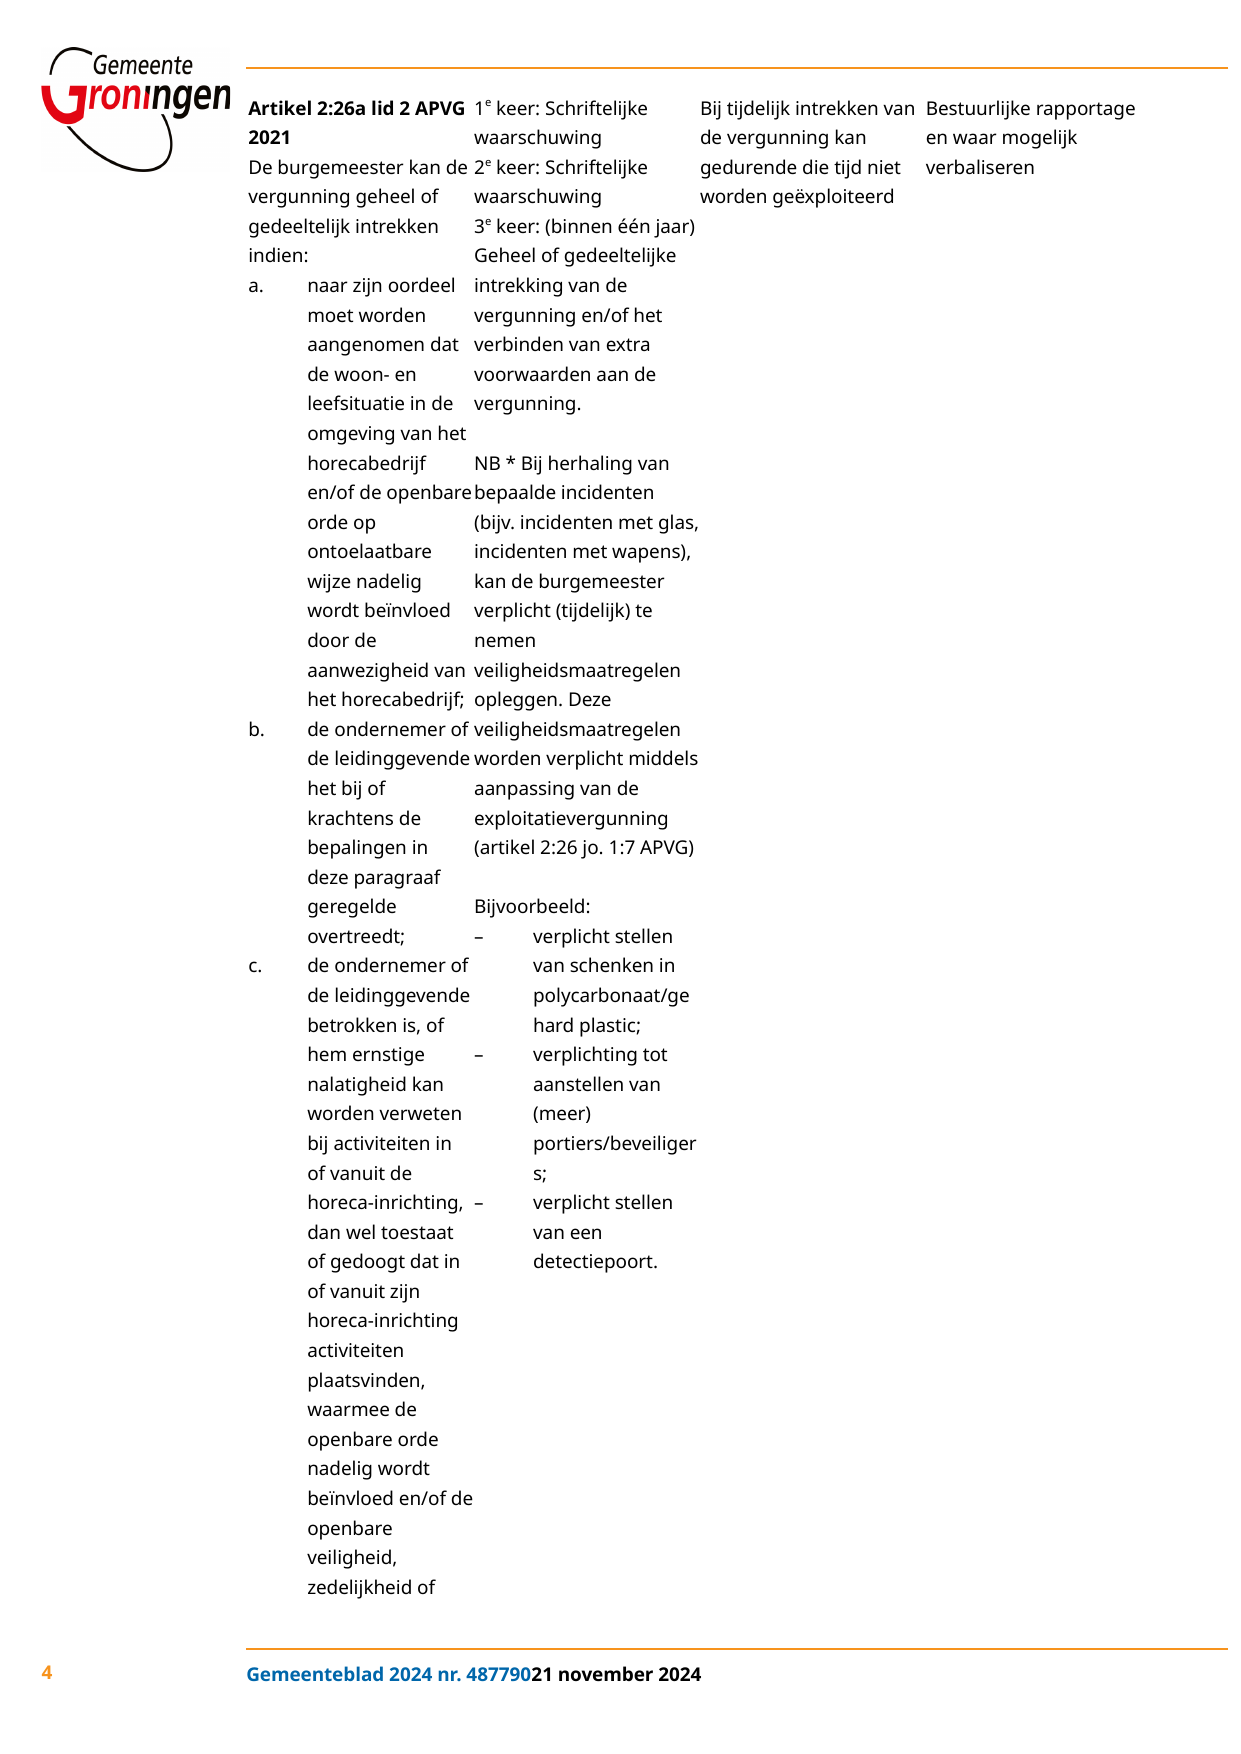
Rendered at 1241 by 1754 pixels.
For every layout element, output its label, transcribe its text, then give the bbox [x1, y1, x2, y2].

picture [41, 47, 231, 172]
table_cell Bij tijdelijk intrekken van de vergunning kan gedurende die tijd niet worden geëxploiteerd [700, 95, 926, 1600]
table_cell Bestuurlijke rapportage en waar mogelijk verbaliseren [926, 95, 1152, 1600]
table_cell 1e keer: Schriftelijke waarschuwing 2e keer: Schriftelijke waarschuwing 3e keer: (binnen één jaar) Geheel of gedeeltelijke intrekking van de vergunning en/of het verbinden van extra voorwaarden aan de vergunning. NB * Bij herhaling van bepaalde incidenten (bijv. incidenten met glas, incidenten met wapens), kan de burgemeester verplicht (tijdelijk) te nemen veiligheidsmaatregelen opleggen. Deze veiligheidsmaatregelen worden verplicht middels aanpassing van de exploitatievergunning (artikel 2:26 jo. 1:7 APVG) Bijvoorbeeld: verplicht stellen van schenken in polycarbonaat/gehard plastic; verplichting tot aanstellen van (meer) portiers/beveiligers; verplicht stellen van een detectiepoort. [474, 95, 700, 1600]
table_cell Artikel 2:26a lid 2 APVG 2021 De burgemeester kan de vergunning geheel of gedeeltelijk intrekken indien: naar zijn oordeel moet worden aangenomen dat de woon- en leefsituatie in de omgeving van het horecabedrijf en/of de openbare orde op ontoelaatbare wijze nadelig wordt beïnvloed door de aanwezigheid van het horecabedrijf; de ondernemer of de leidinggevende het bij of krachtens de bepalingen in deze paragraaf geregelde overtreedt; de ondernemer of de leidinggevende betrokken is, of hem ernstige nalatigheid kan worden verweten bij activiteiten in of vanuit de horeca-inrichting, dan wel toestaat of gedoogt dat in of vanuit zijn horeca-inrichting activiteiten plaatsvinden, waarmee de openbare orde nadelig wordt beïnvloed en/of de openbare veiligheid, zedelijkheid of [248, 95, 474, 1600]
